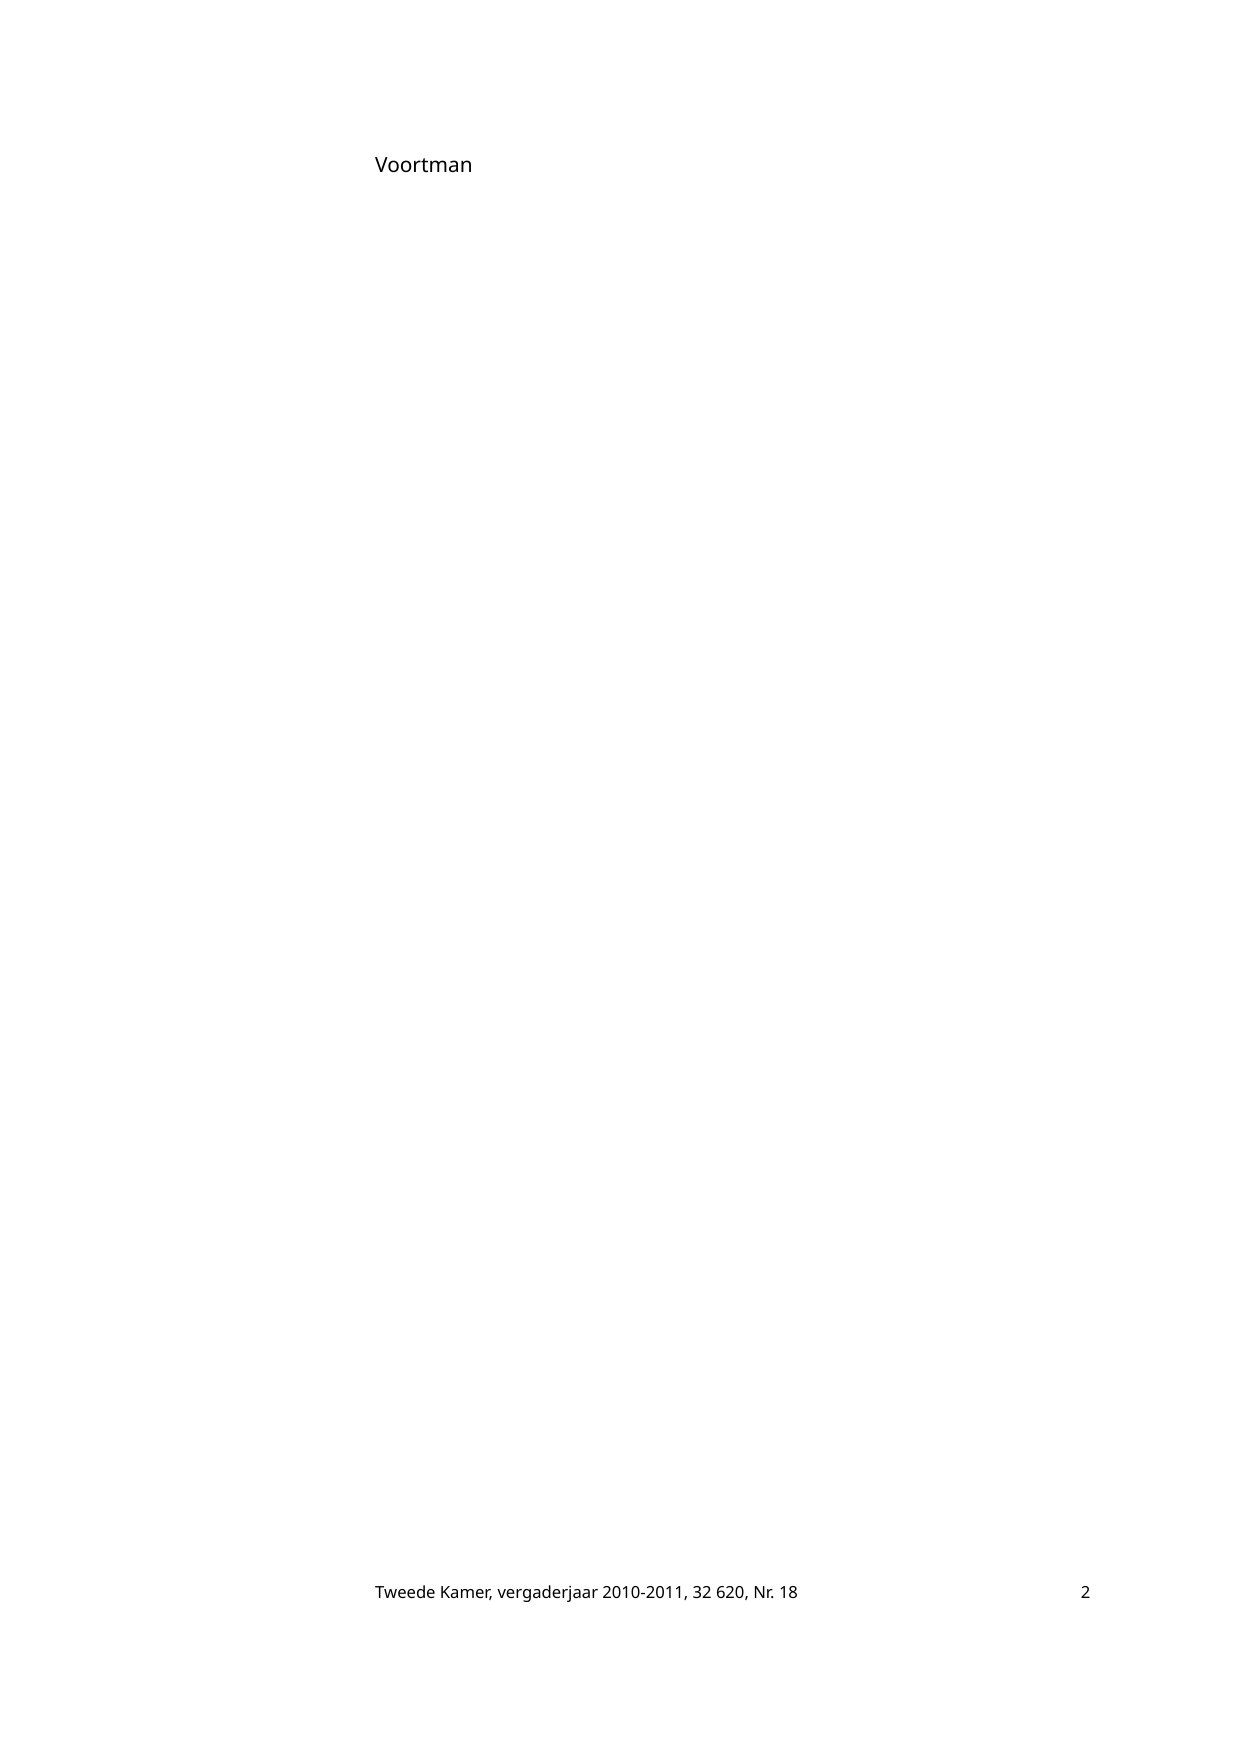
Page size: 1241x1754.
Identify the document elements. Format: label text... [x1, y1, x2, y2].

text Voortman [375, 150, 1090, 178]
